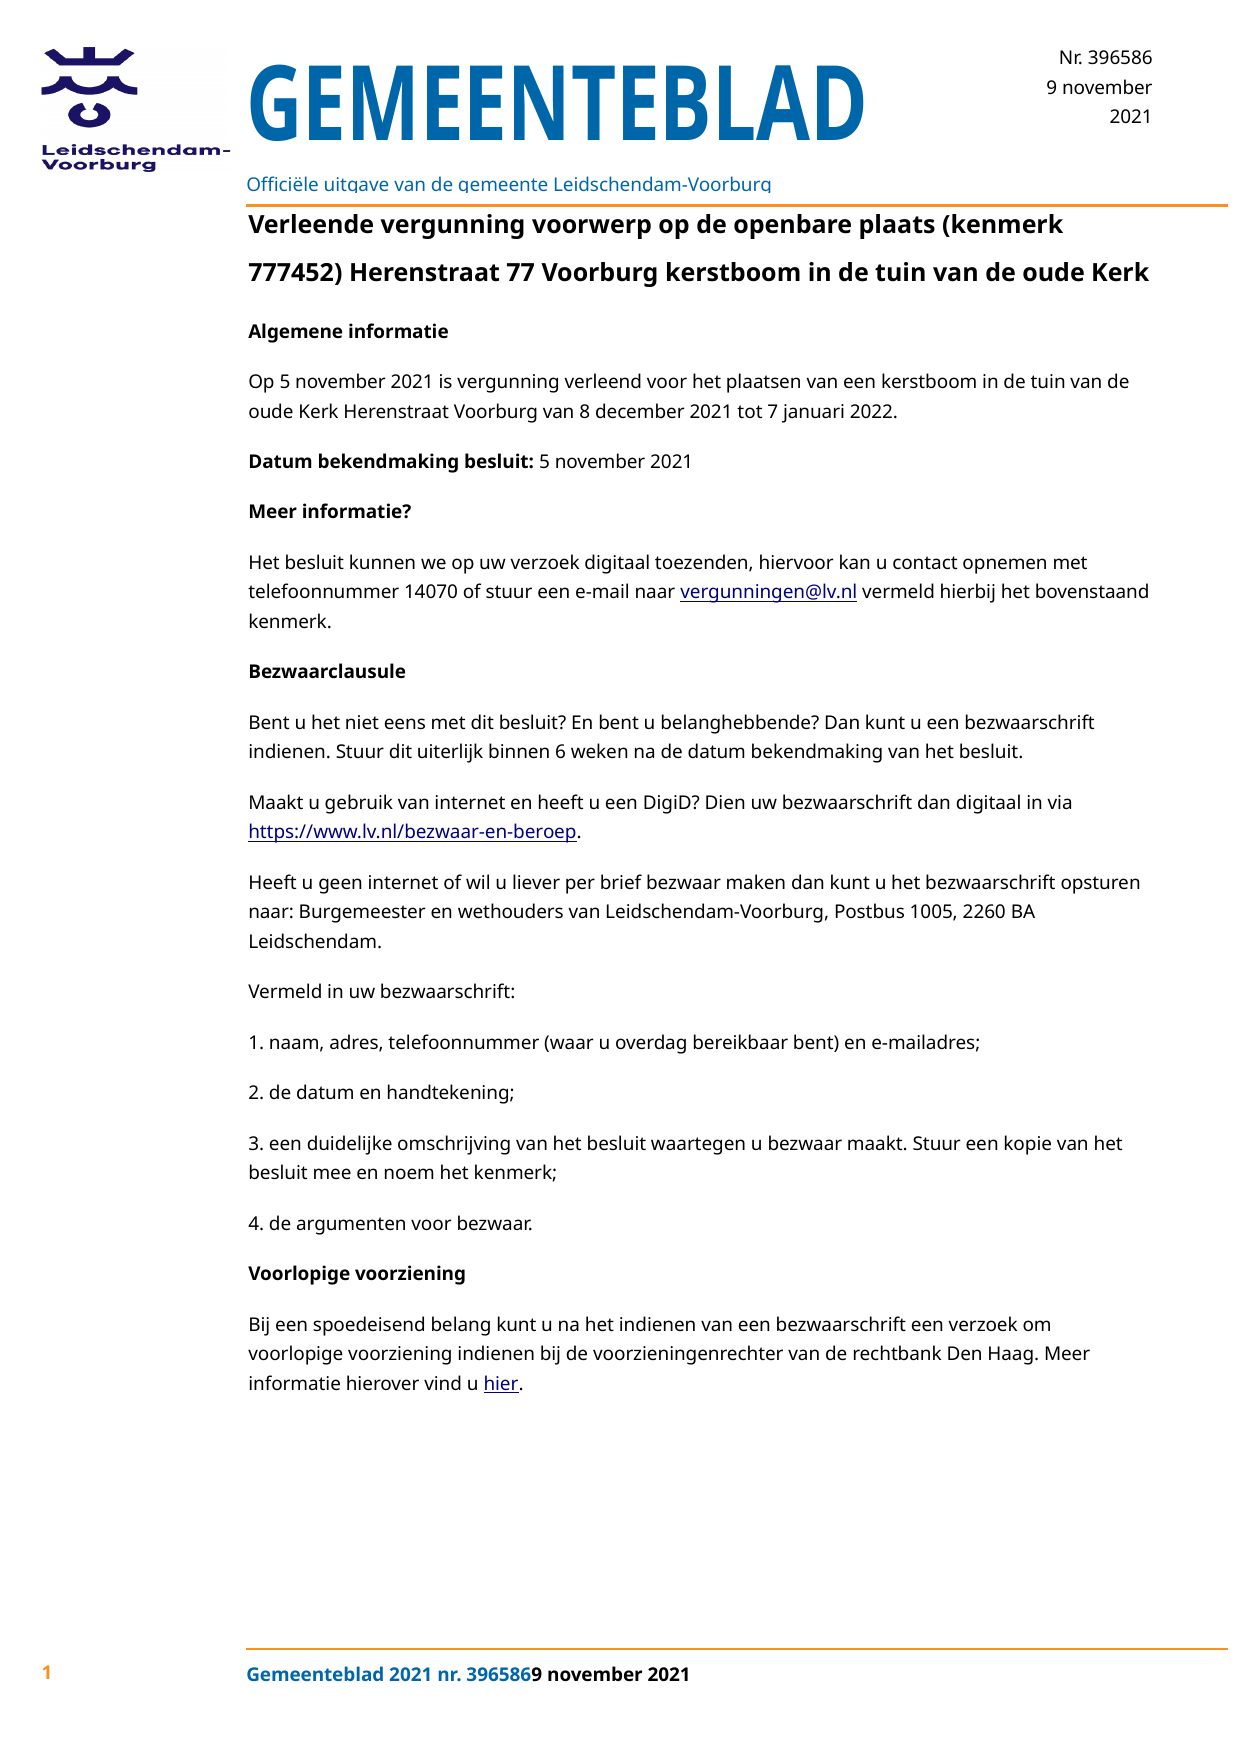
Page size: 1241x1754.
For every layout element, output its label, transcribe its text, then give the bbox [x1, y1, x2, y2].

text 4. de argumenten voor bezwaar. [248, 1210, 1152, 1236]
text Bent u het niet eens met dit besluit? En bent u belanghebbende? Dan kunt u een bezwaarschrift indienen. Stuur dit uiterlijk binnen 6 weken na de datum bekendmaking van het besluit. [248, 709, 1152, 764]
picture [41, 47, 231, 172]
text Maakt u gebruik van internet en heeft u een DigiD? Dien uw bezwaarschrift dan digitaal in via https://www.lv.nl/bezwaar-en-beroep. [248, 789, 1152, 844]
text Bij een spoedeisend belang kunt u na het indienen van een bezwaarschrift een verzoek om voorlopige voorziening indienen bij de voorzieningenrechter van de rechtbank Den Haag. Meer informatie hierover vind u hier. [248, 1311, 1152, 1396]
text Verleende vergunning voorwerp op de openbare plaats (kenmerk 777452) Herenstraat 77 Voorburg kerstboom in de tuin van de oude Kerk [248, 207, 1152, 288]
text Datum bekendmaking besluit: 5 november 2021 [248, 448, 1152, 474]
text Heeft u geen internet of wil u liever per brief bezwaar maken dan kunt u het bezwaarschrift opsturen naar: Burgemeester en wethouders van Leidschendam-Voorburg, Postbus 1005, 2260 BA Leidschendam. [248, 869, 1152, 954]
text 1. naam, adres, telefoonnummer (waar u overdag bereikbaar bent) en e-mailadres; [248, 1029, 1152, 1055]
text Algemene informatie [248, 318, 1152, 344]
text Vermeld in uw bezwaarschrift: [248, 979, 1152, 1004]
text Meer informatie? [248, 499, 1152, 524]
text 2. de datum en handtekening; [248, 1079, 1152, 1105]
text Het besluit kunnen we op uw verzoek digitaal toezenden, hiervoor kan u contact opnemen met telefoonnummer 14070 of stuur een e-mail naar vergunningen@lv.nl vermeld hierbij het bovenstaand kenmerk. [248, 549, 1152, 634]
text Op 5 november 2021 is vergunning verleend voor het plaatsen van een kerstboom in de tuin van de oude Kerk Herenstraat Voorburg van 8 december 2021 tot 7 januari 2022. [248, 368, 1152, 424]
text Bezwaarclausule [248, 659, 1152, 684]
text 3. een duidelijke omschrijving van het besluit waartegen u bezwaar maakt. Stuur een kopie van het besluit mee en noem het kenmerk; [248, 1130, 1152, 1185]
text Voorlopige voorziening [248, 1260, 1152, 1286]
